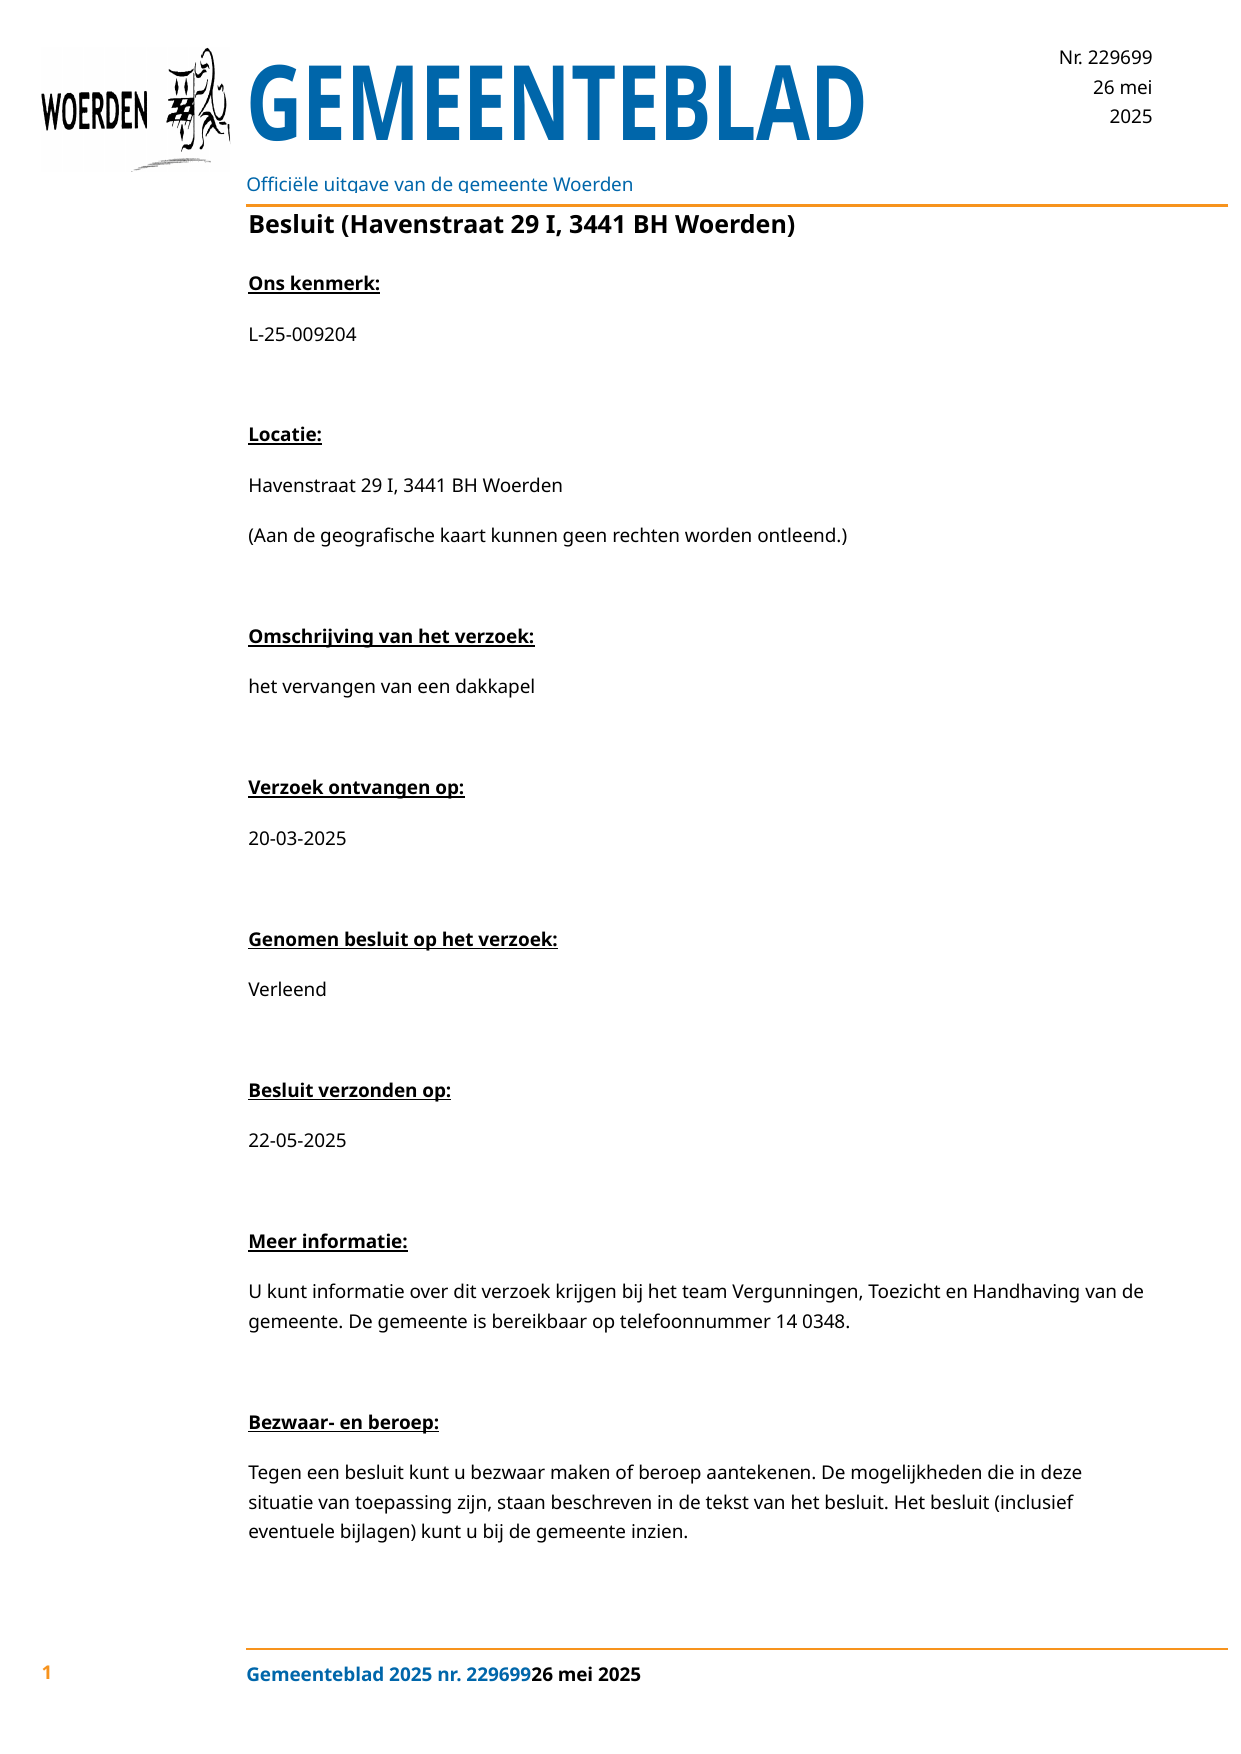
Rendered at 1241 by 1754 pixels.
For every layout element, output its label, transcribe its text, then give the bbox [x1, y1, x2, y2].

text U kunt informatie over dit verzoek krijgen bij het team Vergunningen, Toezicht en Handhaving van de gemeente. De gemeente is bereikbaar op telefoonnummer 14 0348. [248, 1279, 1152, 1334]
text 22-05-2025 [248, 1127, 1152, 1153]
text Ons kenmerk: [248, 270, 1152, 296]
text 20-03-2025 [248, 825, 1152, 851]
text Besluit verzonden op: [248, 1077, 1152, 1103]
text Locatie: [248, 422, 1152, 447]
text Bezwaar- en beroep: [248, 1409, 1152, 1435]
text L-25-009204 [248, 321, 1152, 346]
text Verzoek ontvangen op: [248, 774, 1152, 800]
text Meer informatie: [248, 1228, 1152, 1254]
text Omschrijving van het verzoek: [248, 623, 1152, 649]
picture [41, 47, 231, 172]
text Tegen een besluit kunt u bezwaar maken of beroep aantekenen. De mogelijkheden die in deze situatie van toepassing zijn, staan beschreven in de tekst van het besluit. Het besluit (inclusief eventuele bijlagen) kunt u bij de gemeente inzien. [248, 1459, 1152, 1544]
text het vervangen van een dakkapel [248, 674, 1152, 699]
text (Aan de geografische kaart kunnen geen rechten worden ontleend.) [248, 522, 1152, 548]
text Besluit (Havenstraat 29 I, 3441 BH Woerden) [248, 207, 1152, 241]
text Genomen besluit op het verzoek: [248, 926, 1152, 951]
text Havenstraat 29 I, 3441 BH Woerden [248, 472, 1152, 498]
text Verleend [248, 976, 1152, 1002]
